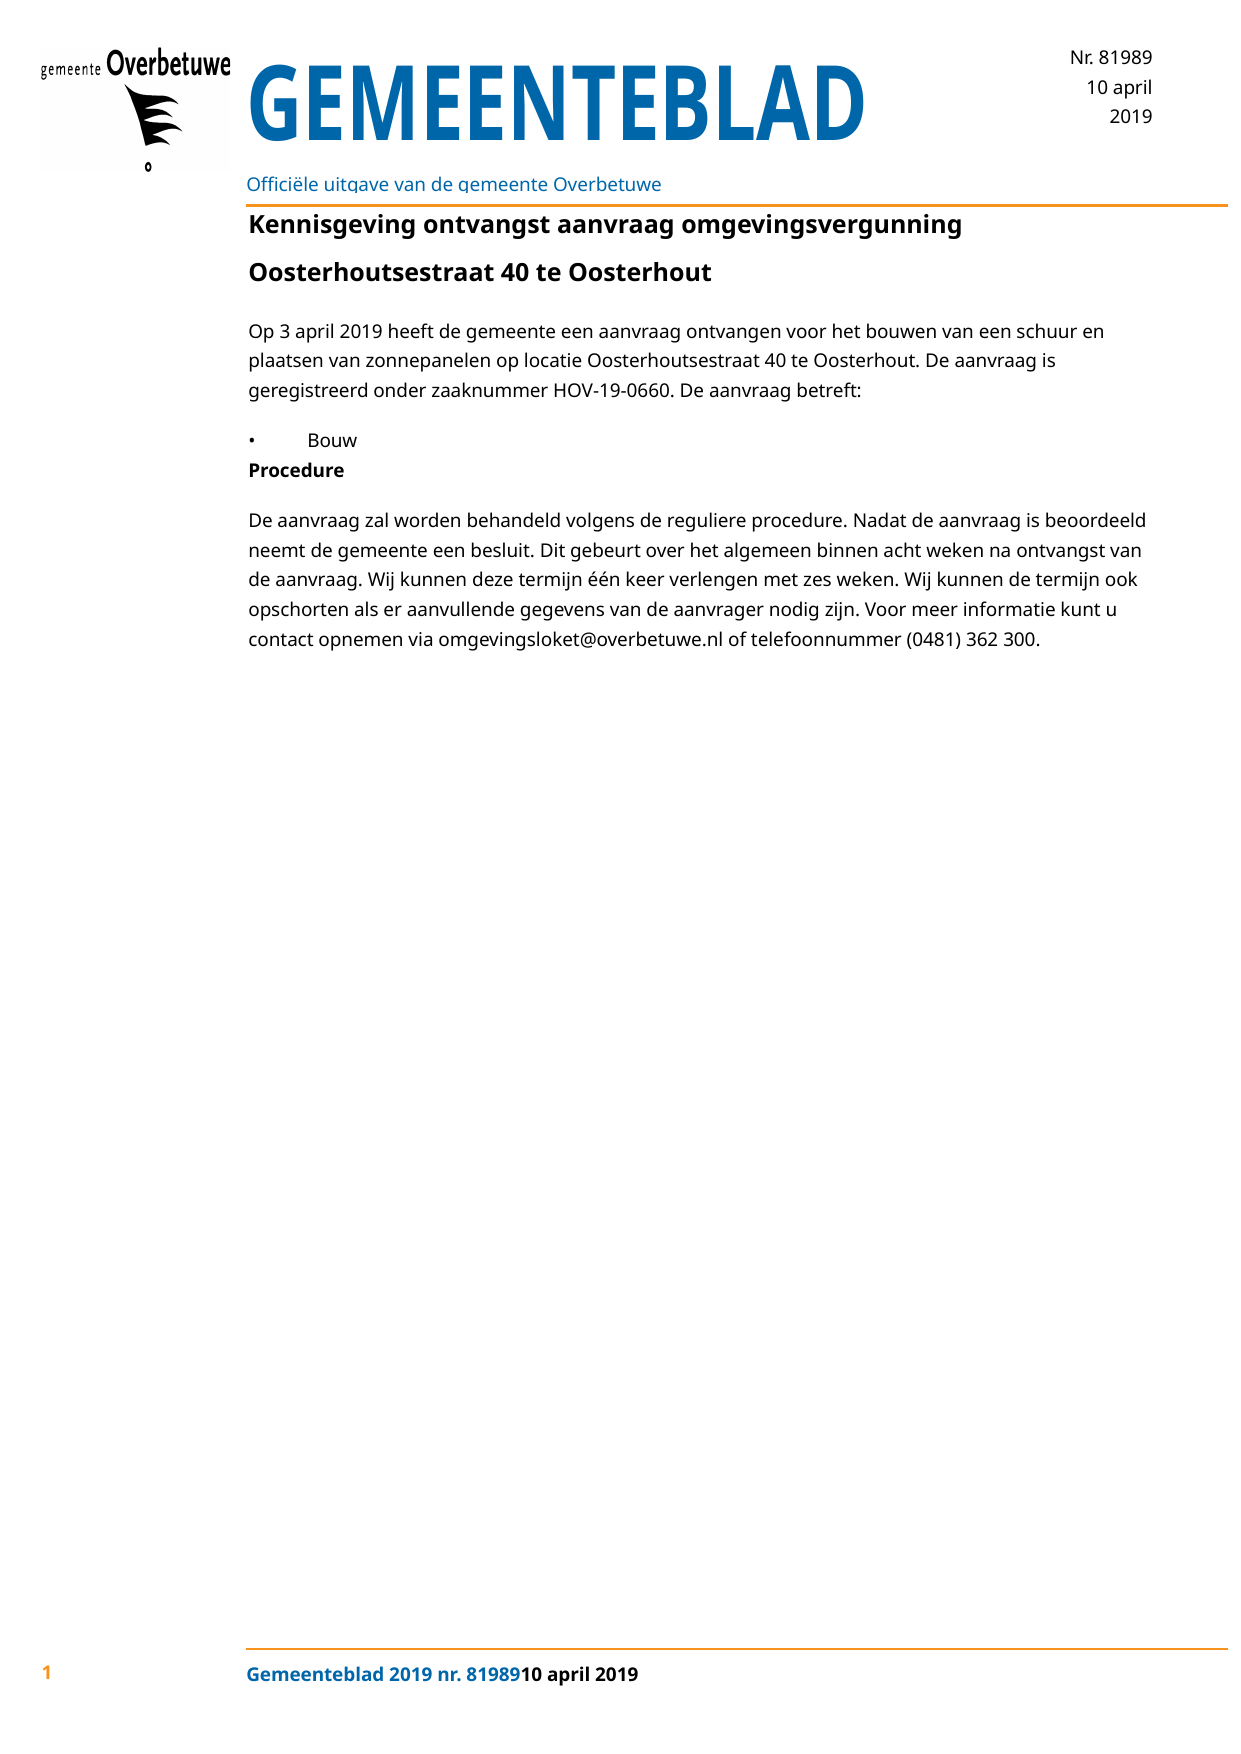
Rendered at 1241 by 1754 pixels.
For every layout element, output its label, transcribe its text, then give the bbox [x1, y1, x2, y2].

text De aanvraag zal worden behandeld volgens de reguliere procedure. Nadat de aanvraag is beoordeeld neemt de gemeente een besluit. Dit gebeurt over het algemeen binnen acht weken na ontvangst van de aanvraag. Wij kunnen deze termijn één keer verlengen met zes weken. Wij kunnen de termijn ook opschorten als er aanvullende gegevens van de aanvrager nodig zijn. Voor meer informatie kunt u contact opnemen via omgevingsloket@overbetuwe.nl of telefoonnummer (0481) 362 300. [248, 507, 1152, 652]
text Op 3 april 2019 heeft de gemeente een aanvraag ontvangen voor het bouwen van een schuur en plaatsen van zonnepanelen op locatie Oosterhoutsestraat 40 te Oosterhout. De aanvraag is geregistreerd onder zaaknummer HOV-19-0660. De aanvraag betreft: [248, 318, 1152, 403]
text Kennisgeving ontvangst aanvraag omgevingsvergunning Oosterhoutsestraat 40 te Oosterhout [248, 207, 1152, 288]
picture [41, 47, 231, 172]
text Procedure [248, 457, 1152, 483]
list Bouw [248, 427, 1152, 453]
